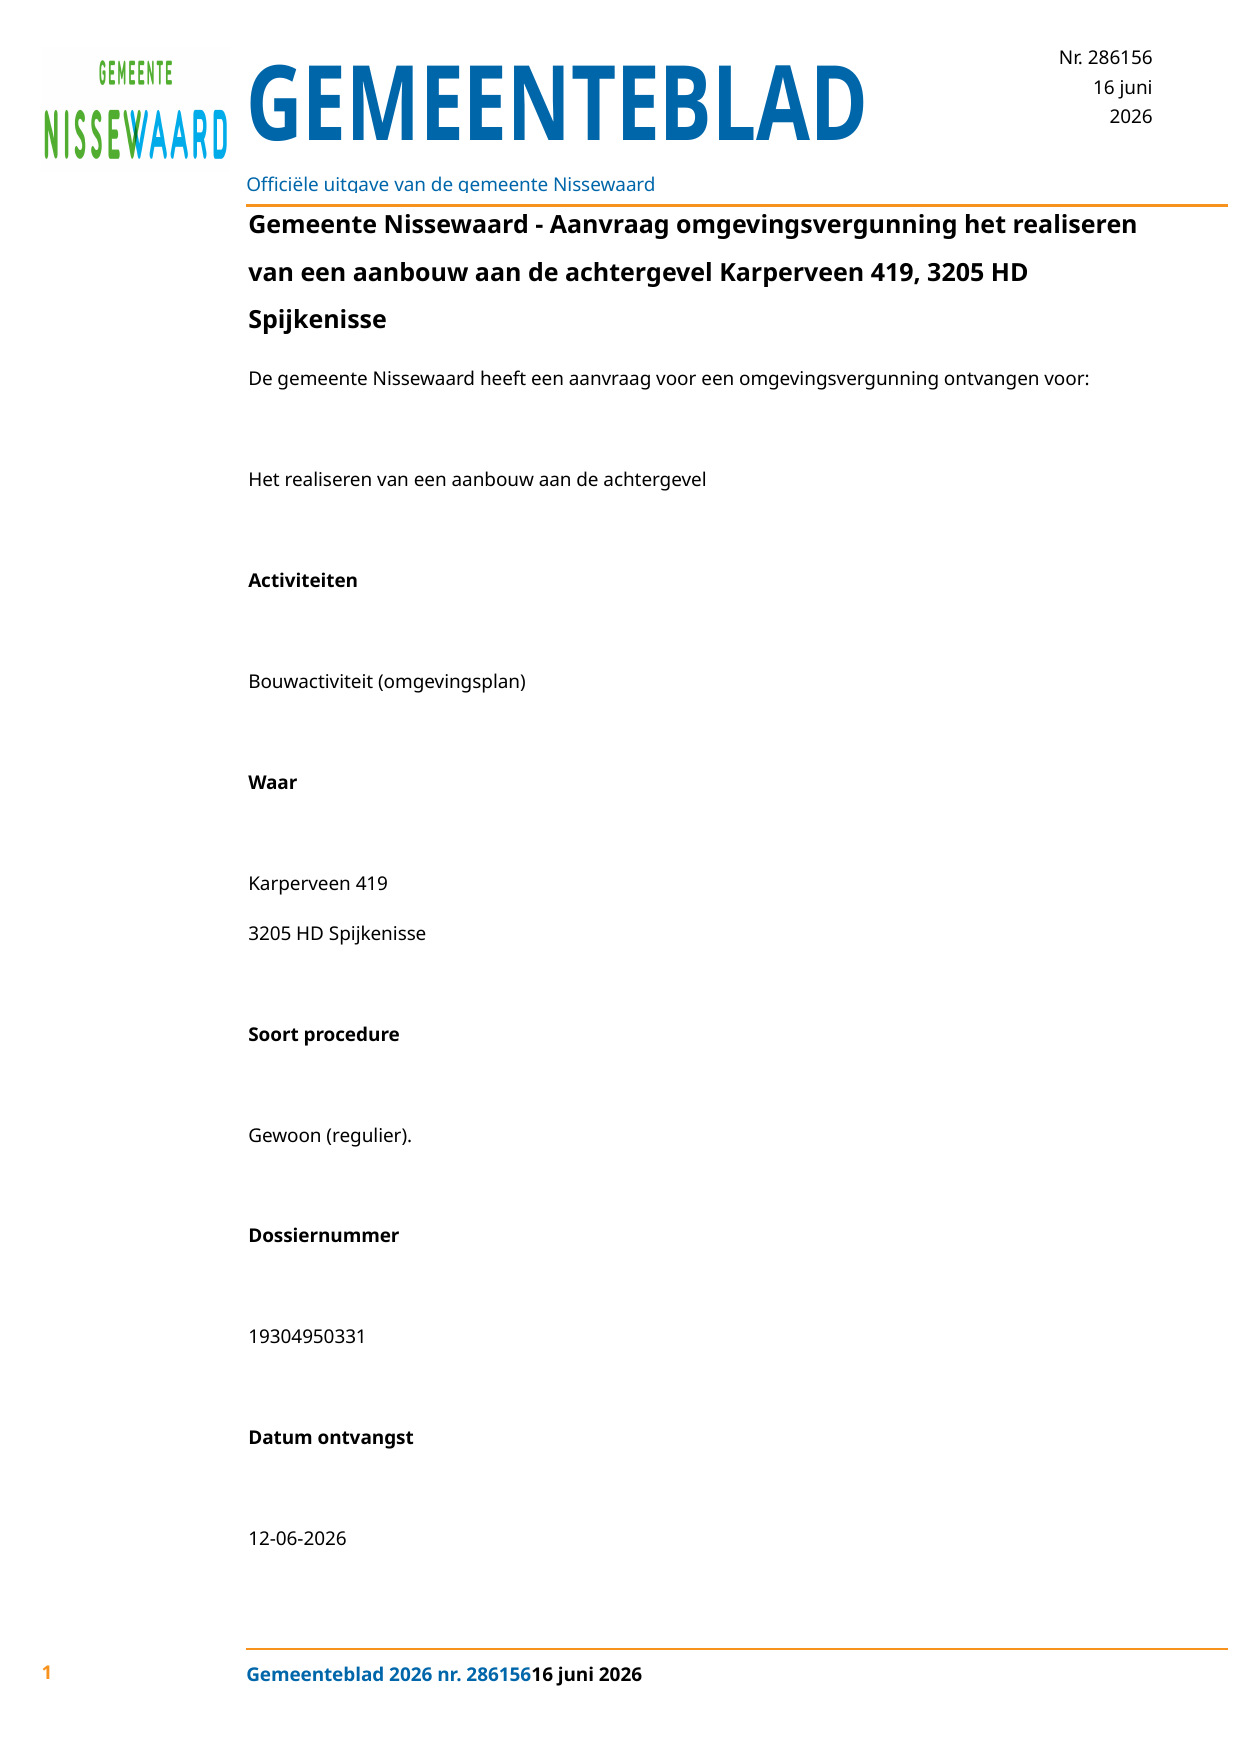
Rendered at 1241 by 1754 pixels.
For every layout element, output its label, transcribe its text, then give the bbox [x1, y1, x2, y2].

text Soort procedure [248, 1021, 1152, 1047]
picture [41, 47, 231, 172]
text Dossiernummer [248, 1223, 1152, 1248]
text Datum ontvangst [248, 1424, 1152, 1450]
text 3205 HD Spijkenisse [248, 920, 1152, 946]
text Gemeente Nissewaard - Aanvraag omgevingsvergunning het realiseren van een aanbouw aan de achtergevel Karperveen 419, 3205 HD Spijkenisse [248, 207, 1152, 336]
text Activiteiten [248, 567, 1152, 593]
text De gemeente Nissewaard heeft een aanvraag voor een omgevingsvergunning ontvangen voor: [248, 366, 1152, 391]
text 12-06-2026 [248, 1525, 1152, 1551]
text Het realiseren van een aanbouw aan de achtergevel [248, 466, 1152, 492]
text Karperveen 419 [248, 870, 1152, 895]
text Waar [248, 769, 1152, 794]
text Gewoon (regulier). [248, 1122, 1152, 1147]
text 19304950331 [248, 1323, 1152, 1349]
text Bouwactiviteit (omgevingsplan) [248, 668, 1152, 694]
